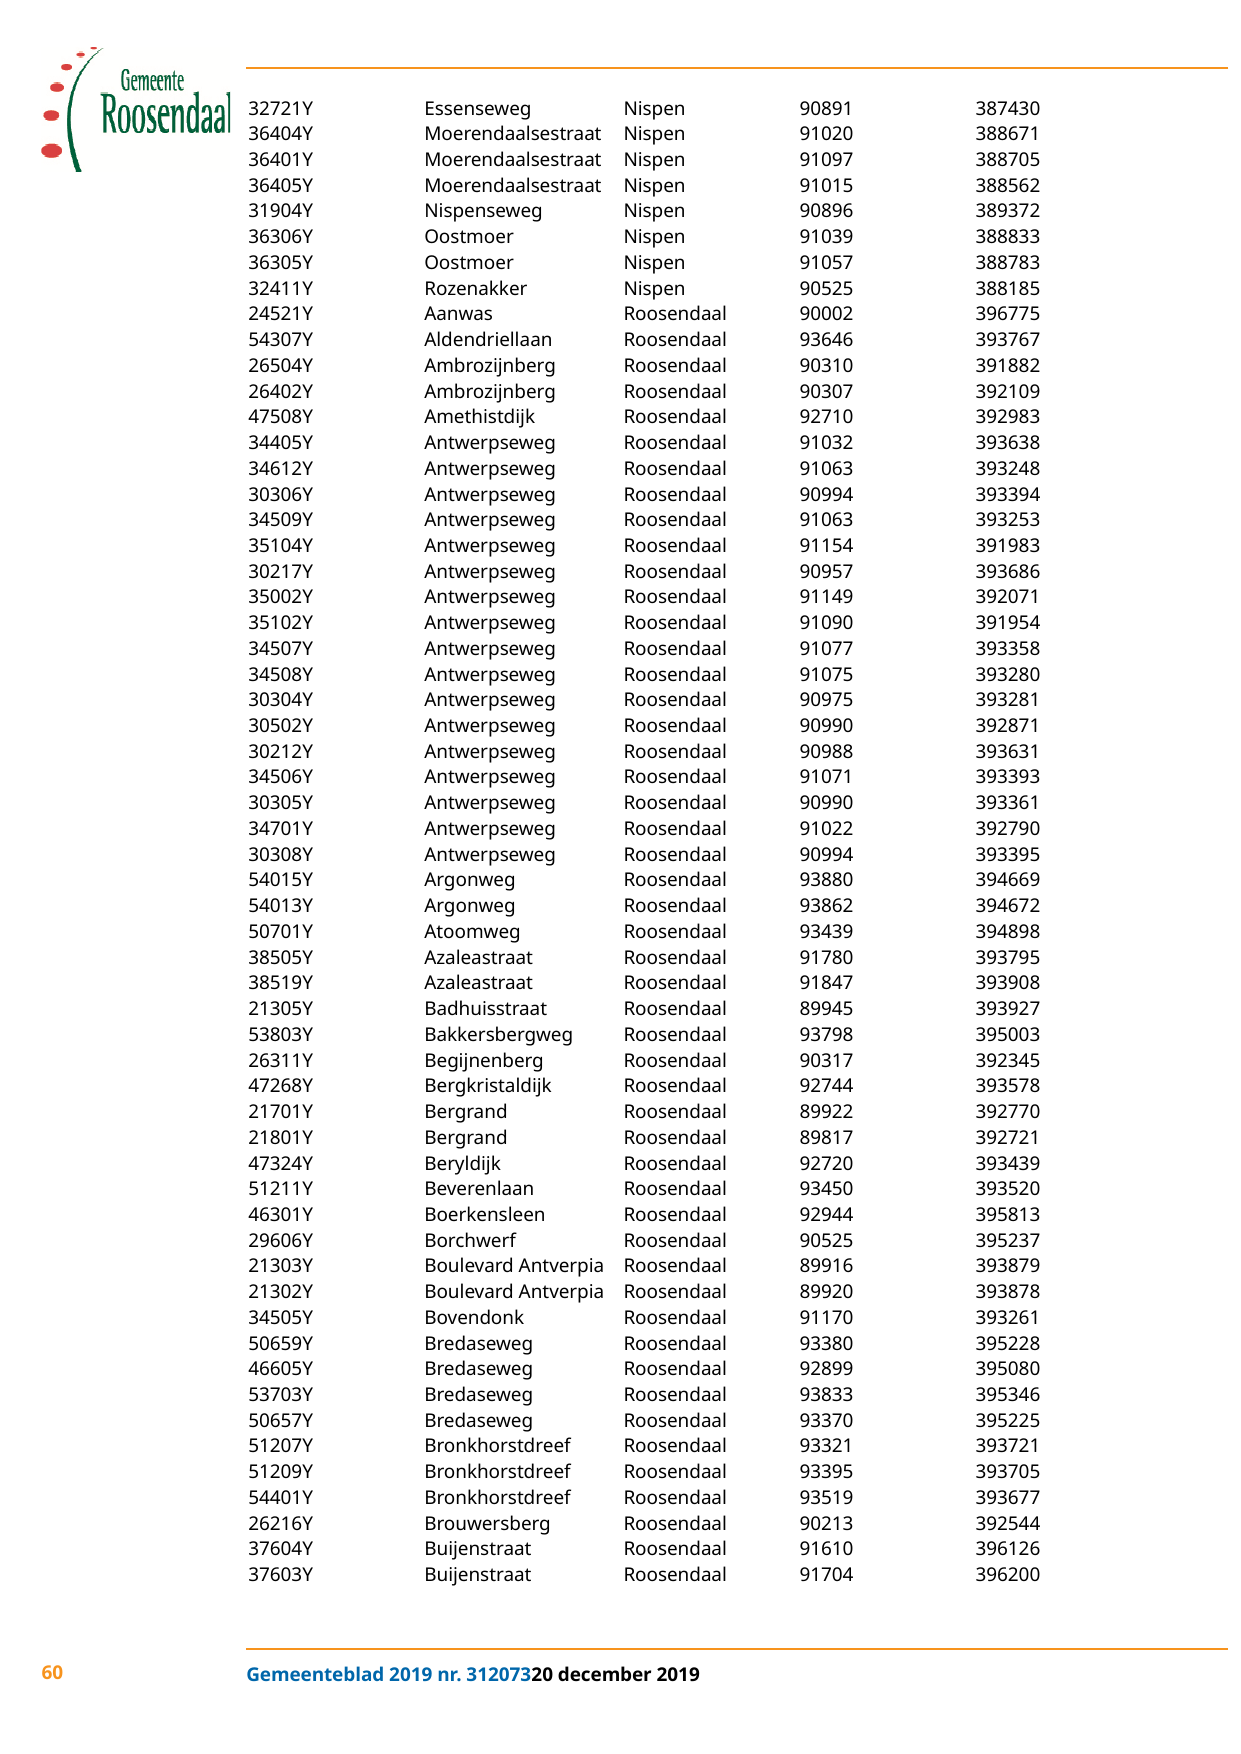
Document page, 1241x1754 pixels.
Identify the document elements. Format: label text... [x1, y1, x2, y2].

table_cell 37603Y [248, 1561, 424, 1587]
table_cell Borchwerf [424, 1227, 623, 1253]
table_cell 93833 [799, 1381, 975, 1407]
table_cell Roosendaal [623, 1175, 799, 1201]
table_cell 91077 [799, 635, 975, 661]
table_cell 54015Y [248, 867, 424, 892]
table_cell Roosendaal [623, 1201, 799, 1227]
table_cell 90990 [799, 712, 975, 738]
table_cell Moerendaalsestraat [424, 121, 623, 146]
table_cell 90213 [799, 1510, 975, 1536]
table_cell Roosendaal [623, 712, 799, 738]
table_cell Roosendaal [623, 970, 799, 995]
table_cell 92744 [799, 1073, 975, 1098]
table_cell 30502Y [248, 712, 424, 738]
table_cell Roosendaal [623, 609, 799, 635]
table_cell 393631 [975, 738, 1152, 764]
table_cell 93439 [799, 918, 975, 944]
table_cell 395237 [975, 1227, 1152, 1253]
table_cell 93880 [799, 867, 975, 892]
table_cell 393878 [975, 1278, 1152, 1304]
table_cell 36404Y [248, 121, 424, 146]
table_cell Antwerpseweg [424, 481, 623, 506]
table_cell Oostmoer [424, 249, 623, 275]
table_cell 90525 [799, 275, 975, 301]
table_cell Bergkristaldijk [424, 1073, 623, 1098]
table_cell 388833 [975, 224, 1152, 249]
table_cell Nispen [623, 146, 799, 172]
table_cell 396126 [975, 1536, 1152, 1561]
table_cell Ambrozijnberg [424, 352, 623, 378]
table_cell 387430 [975, 95, 1152, 121]
table_cell 92944 [799, 1201, 975, 1227]
table_cell 90310 [799, 352, 975, 378]
table_cell Bronkhorstdreef [424, 1459, 623, 1484]
table_cell 26504Y [248, 352, 424, 378]
table_cell 396775 [975, 301, 1152, 326]
table_cell Antwerpseweg [424, 455, 623, 481]
table_cell Roosendaal [623, 1407, 799, 1433]
table_cell 89945 [799, 995, 975, 1021]
table_cell Roosendaal [623, 326, 799, 352]
table_cell 92710 [799, 404, 975, 429]
table_cell Azaleastraat [424, 944, 623, 969]
table_cell 30212Y [248, 738, 424, 764]
table_cell 93321 [799, 1433, 975, 1458]
table_cell Roosendaal [623, 815, 799, 841]
table_cell 91090 [799, 609, 975, 635]
table_cell 50701Y [248, 918, 424, 944]
table_cell 46301Y [248, 1201, 424, 1227]
table_cell Antwerpseweg [424, 738, 623, 764]
table_cell Roosendaal [623, 1150, 799, 1175]
table_cell 34509Y [248, 506, 424, 532]
table_cell Roosendaal [623, 1356, 799, 1381]
table_cell 89916 [799, 1253, 975, 1278]
table_cell Roosendaal [623, 352, 799, 378]
table_cell 392871 [975, 712, 1152, 738]
table_cell 393395 [975, 841, 1152, 867]
table_cell 90307 [799, 378, 975, 403]
table_cell 46605Y [248, 1356, 424, 1381]
table_cell Roosendaal [623, 1561, 799, 1587]
table_cell Roosendaal [623, 481, 799, 506]
table_cell Bredaseweg [424, 1381, 623, 1407]
table_cell 38505Y [248, 944, 424, 969]
table_cell 393280 [975, 661, 1152, 687]
table_cell Roosendaal [623, 1278, 799, 1304]
table_cell 38519Y [248, 970, 424, 995]
table_cell 21302Y [248, 1278, 424, 1304]
table_cell Nispen [623, 198, 799, 223]
table_cell 395346 [975, 1381, 1152, 1407]
table_cell 393677 [975, 1484, 1152, 1510]
table_cell Moerendaalsestraat [424, 146, 623, 172]
table_cell 89920 [799, 1278, 975, 1304]
table_cell Rozenakker [424, 275, 623, 301]
table_cell 29606Y [248, 1227, 424, 1253]
table_cell 35102Y [248, 609, 424, 635]
table_cell 93380 [799, 1330, 975, 1356]
table_cell Essenseweg [424, 95, 623, 121]
table_cell 93798 [799, 1021, 975, 1047]
table_cell 50657Y [248, 1407, 424, 1433]
table_cell Bredaseweg [424, 1356, 623, 1381]
table_cell 54401Y [248, 1484, 424, 1510]
table_cell Antwerpseweg [424, 790, 623, 815]
table_cell 36305Y [248, 249, 424, 275]
table_cell Roosendaal [623, 893, 799, 918]
table_cell 393927 [975, 995, 1152, 1021]
table_cell 392983 [975, 404, 1152, 429]
table_cell 388783 [975, 249, 1152, 275]
table_cell Argonweg [424, 893, 623, 918]
table_cell 21701Y [248, 1098, 424, 1124]
table_cell 393879 [975, 1253, 1152, 1278]
table_cell Roosendaal [623, 506, 799, 532]
table_cell Boulevard Antverpia [424, 1253, 623, 1278]
table_cell Roosendaal [623, 918, 799, 944]
table_cell 91063 [799, 506, 975, 532]
table_cell 36405Y [248, 172, 424, 198]
table_cell Roosendaal [623, 301, 799, 326]
table_cell 393394 [975, 481, 1152, 506]
table_cell Roosendaal [623, 790, 799, 815]
table_cell Argonweg [424, 867, 623, 892]
table_cell Bronkhorstdreef [424, 1433, 623, 1458]
table_cell Nispen [623, 249, 799, 275]
table_cell 393908 [975, 970, 1152, 995]
table_cell 93519 [799, 1484, 975, 1510]
table_cell Azaleastraat [424, 970, 623, 995]
table_cell Nispen [623, 224, 799, 249]
table_cell 34508Y [248, 661, 424, 687]
table_cell 395003 [975, 1021, 1152, 1047]
table_cell Atoomweg [424, 918, 623, 944]
table_cell Roosendaal [623, 1459, 799, 1484]
table_cell 36401Y [248, 146, 424, 172]
table_cell 91610 [799, 1536, 975, 1561]
table_cell 91032 [799, 429, 975, 455]
table_cell 395225 [975, 1407, 1152, 1433]
table_cell Roosendaal [623, 995, 799, 1021]
table_cell Bergrand [424, 1098, 623, 1124]
table_cell 393281 [975, 687, 1152, 712]
table_cell 53703Y [248, 1381, 424, 1407]
table_cell Badhuisstraat [424, 995, 623, 1021]
table_cell Roosendaal [623, 532, 799, 558]
table_cell Amethistdijk [424, 404, 623, 429]
table_cell 31904Y [248, 198, 424, 223]
table_cell 21305Y [248, 995, 424, 1021]
table_cell 89922 [799, 1098, 975, 1124]
table_cell Roosendaal [623, 1433, 799, 1458]
table_cell 26402Y [248, 378, 424, 403]
table_cell Boerkensleen [424, 1201, 623, 1227]
table_cell Antwerpseweg [424, 532, 623, 558]
table_cell Oostmoer [424, 224, 623, 249]
table_cell Roosendaal [623, 558, 799, 584]
table_cell 92899 [799, 1356, 975, 1381]
table_cell Antwerpseweg [424, 609, 623, 635]
table_cell Nispen [623, 121, 799, 146]
table_cell 392071 [975, 584, 1152, 609]
table_cell Nispen [623, 275, 799, 301]
table_cell 393686 [975, 558, 1152, 584]
table_cell 90990 [799, 790, 975, 815]
table_cell 30304Y [248, 687, 424, 712]
table_cell 34701Y [248, 815, 424, 841]
table_cell 393439 [975, 1150, 1152, 1175]
table_cell 90002 [799, 301, 975, 326]
table_cell 91170 [799, 1304, 975, 1330]
table_cell Bovendonk [424, 1304, 623, 1330]
table_cell 394898 [975, 918, 1152, 944]
table_cell 91847 [799, 970, 975, 995]
table_cell 92720 [799, 1150, 975, 1175]
table_cell 51209Y [248, 1459, 424, 1484]
table_cell 50659Y [248, 1330, 424, 1356]
table_cell 34507Y [248, 635, 424, 661]
table_cell Roosendaal [623, 429, 799, 455]
table_cell 393261 [975, 1304, 1152, 1330]
table_cell Roosendaal [623, 944, 799, 969]
table_cell 90988 [799, 738, 975, 764]
table_cell Roosendaal [623, 1047, 799, 1072]
table_cell Roosendaal [623, 404, 799, 429]
table_cell 393721 [975, 1433, 1152, 1458]
table_cell 34505Y [248, 1304, 424, 1330]
table_cell Roosendaal [623, 1253, 799, 1278]
table_cell 35104Y [248, 532, 424, 558]
table_cell 93395 [799, 1459, 975, 1484]
table_cell 393253 [975, 506, 1152, 532]
table_cell 90994 [799, 841, 975, 867]
table_cell 93450 [799, 1175, 975, 1201]
table_cell 91063 [799, 455, 975, 481]
table_cell 37604Y [248, 1536, 424, 1561]
table_cell 91015 [799, 172, 975, 198]
table_cell 393578 [975, 1073, 1152, 1098]
table_cell Antwerpseweg [424, 841, 623, 867]
table_cell Brouwersberg [424, 1510, 623, 1536]
table_cell 395228 [975, 1330, 1152, 1356]
table_cell Antwerpseweg [424, 429, 623, 455]
table_cell 394669 [975, 867, 1152, 892]
table_cell 93862 [799, 893, 975, 918]
table_cell 24521Y [248, 301, 424, 326]
table_cell Bredaseweg [424, 1407, 623, 1433]
table_cell 89817 [799, 1124, 975, 1150]
table_cell 91075 [799, 661, 975, 687]
table_cell 388185 [975, 275, 1152, 301]
table_cell Roosendaal [623, 584, 799, 609]
table_cell 91057 [799, 249, 975, 275]
table_cell Roosendaal [623, 378, 799, 403]
table_cell 395813 [975, 1201, 1152, 1227]
table_cell Bakkersbergweg [424, 1021, 623, 1047]
table_cell Roosendaal [623, 635, 799, 661]
table_cell Roosendaal [623, 1124, 799, 1150]
table_cell 47268Y [248, 1073, 424, 1098]
table_cell 54307Y [248, 326, 424, 352]
table_cell Nispen [623, 172, 799, 198]
table_cell Antwerpseweg [424, 661, 623, 687]
table_cell 34612Y [248, 455, 424, 481]
table_cell 36306Y [248, 224, 424, 249]
table_cell Antwerpseweg [424, 506, 623, 532]
table_cell Roosendaal [623, 455, 799, 481]
table_cell 393393 [975, 764, 1152, 789]
table_cell 21801Y [248, 1124, 424, 1150]
table_cell 393767 [975, 326, 1152, 352]
table_cell 392109 [975, 378, 1152, 403]
table_cell Bronkhorstdreef [424, 1484, 623, 1510]
table_cell 388671 [975, 121, 1152, 146]
table_cell Roosendaal [623, 1330, 799, 1356]
table_cell 394672 [975, 893, 1152, 918]
table_cell Roosendaal [623, 1073, 799, 1098]
table_cell 30217Y [248, 558, 424, 584]
table_cell 93646 [799, 326, 975, 352]
table_cell 47324Y [248, 1150, 424, 1175]
table_cell 392790 [975, 815, 1152, 841]
table_cell 90957 [799, 558, 975, 584]
table_cell Bredaseweg [424, 1330, 623, 1356]
table_cell 53803Y [248, 1021, 424, 1047]
table_cell Antwerpseweg [424, 815, 623, 841]
table_cell 47508Y [248, 404, 424, 429]
table_cell Ambrozijnberg [424, 378, 623, 403]
table_cell 30305Y [248, 790, 424, 815]
table_cell 393361 [975, 790, 1152, 815]
table_cell 91071 [799, 764, 975, 789]
table_cell 51207Y [248, 1433, 424, 1458]
table_cell 388705 [975, 146, 1152, 172]
table_cell 391983 [975, 532, 1152, 558]
table_cell Aanwas [424, 301, 623, 326]
table_cell Roosendaal [623, 1484, 799, 1510]
table_cell 54013Y [248, 893, 424, 918]
table_cell 93370 [799, 1407, 975, 1433]
table_cell 91039 [799, 224, 975, 249]
table_cell Roosendaal [623, 1304, 799, 1330]
table_cell 91022 [799, 815, 975, 841]
table_cell 391882 [975, 352, 1152, 378]
table_cell 51211Y [248, 1175, 424, 1201]
table_cell 393705 [975, 1459, 1152, 1484]
table_cell 388562 [975, 172, 1152, 198]
table_cell 392544 [975, 1510, 1152, 1536]
table_cell Roosendaal [623, 1510, 799, 1536]
table_cell 91704 [799, 1561, 975, 1587]
table_cell Boulevard Antverpia [424, 1278, 623, 1304]
table_cell Beryldijk [424, 1150, 623, 1175]
table_cell 21303Y [248, 1253, 424, 1278]
table_cell 392345 [975, 1047, 1152, 1072]
table_cell 391954 [975, 609, 1152, 635]
table_cell Moerendaalsestraat [424, 172, 623, 198]
table_cell Nispen [623, 95, 799, 121]
table_cell 91020 [799, 121, 975, 146]
table_cell 90317 [799, 1047, 975, 1072]
table_cell Roosendaal [623, 1021, 799, 1047]
table_cell 393520 [975, 1175, 1152, 1201]
table_cell Roosendaal [623, 687, 799, 712]
table_cell 389372 [975, 198, 1152, 223]
table_cell Roosendaal [623, 661, 799, 687]
table_cell 395080 [975, 1356, 1152, 1381]
table_cell Buijenstraat [424, 1561, 623, 1587]
table_cell Antwerpseweg [424, 635, 623, 661]
table_cell 26311Y [248, 1047, 424, 1072]
table_cell 35002Y [248, 584, 424, 609]
table_cell 34506Y [248, 764, 424, 789]
table_cell Roosendaal [623, 867, 799, 892]
table_cell Roosendaal [623, 1098, 799, 1124]
table_cell 393358 [975, 635, 1152, 661]
table_cell 26216Y [248, 1510, 424, 1536]
table_cell Roosendaal [623, 1536, 799, 1561]
table_cell Beverenlaan [424, 1175, 623, 1201]
table_cell 32411Y [248, 275, 424, 301]
table_cell 90891 [799, 95, 975, 121]
picture [41, 47, 231, 172]
table_cell Bergrand [424, 1124, 623, 1150]
table_cell 91097 [799, 146, 975, 172]
table_cell 393248 [975, 455, 1152, 481]
table_cell Antwerpseweg [424, 584, 623, 609]
table_cell 393638 [975, 429, 1152, 455]
table_cell 90896 [799, 198, 975, 223]
table_cell 30306Y [248, 481, 424, 506]
table_cell Roosendaal [623, 764, 799, 789]
table_cell 34405Y [248, 429, 424, 455]
table_cell Antwerpseweg [424, 764, 623, 789]
table_cell 392721 [975, 1124, 1152, 1150]
table_cell Roosendaal [623, 841, 799, 867]
table_cell 396200 [975, 1561, 1152, 1587]
table_cell Antwerpseweg [424, 712, 623, 738]
table_cell Antwerpseweg [424, 687, 623, 712]
table_cell 91149 [799, 584, 975, 609]
table_cell 91154 [799, 532, 975, 558]
table_cell 30308Y [248, 841, 424, 867]
table_cell 90975 [799, 687, 975, 712]
table_cell 90994 [799, 481, 975, 506]
table_cell Aldendriellaan [424, 326, 623, 352]
table_cell 32721Y [248, 95, 424, 121]
table_cell Nispenseweg [424, 198, 623, 223]
table_cell Begijnenberg [424, 1047, 623, 1072]
table_cell Roosendaal [623, 1227, 799, 1253]
table_cell 90525 [799, 1227, 975, 1253]
table_cell Roosendaal [623, 1381, 799, 1407]
table_cell Buijenstraat [424, 1536, 623, 1561]
table_cell 392770 [975, 1098, 1152, 1124]
table_cell 91780 [799, 944, 975, 969]
table_cell 393795 [975, 944, 1152, 969]
table_cell Antwerpseweg [424, 558, 623, 584]
table_cell Roosendaal [623, 738, 799, 764]
